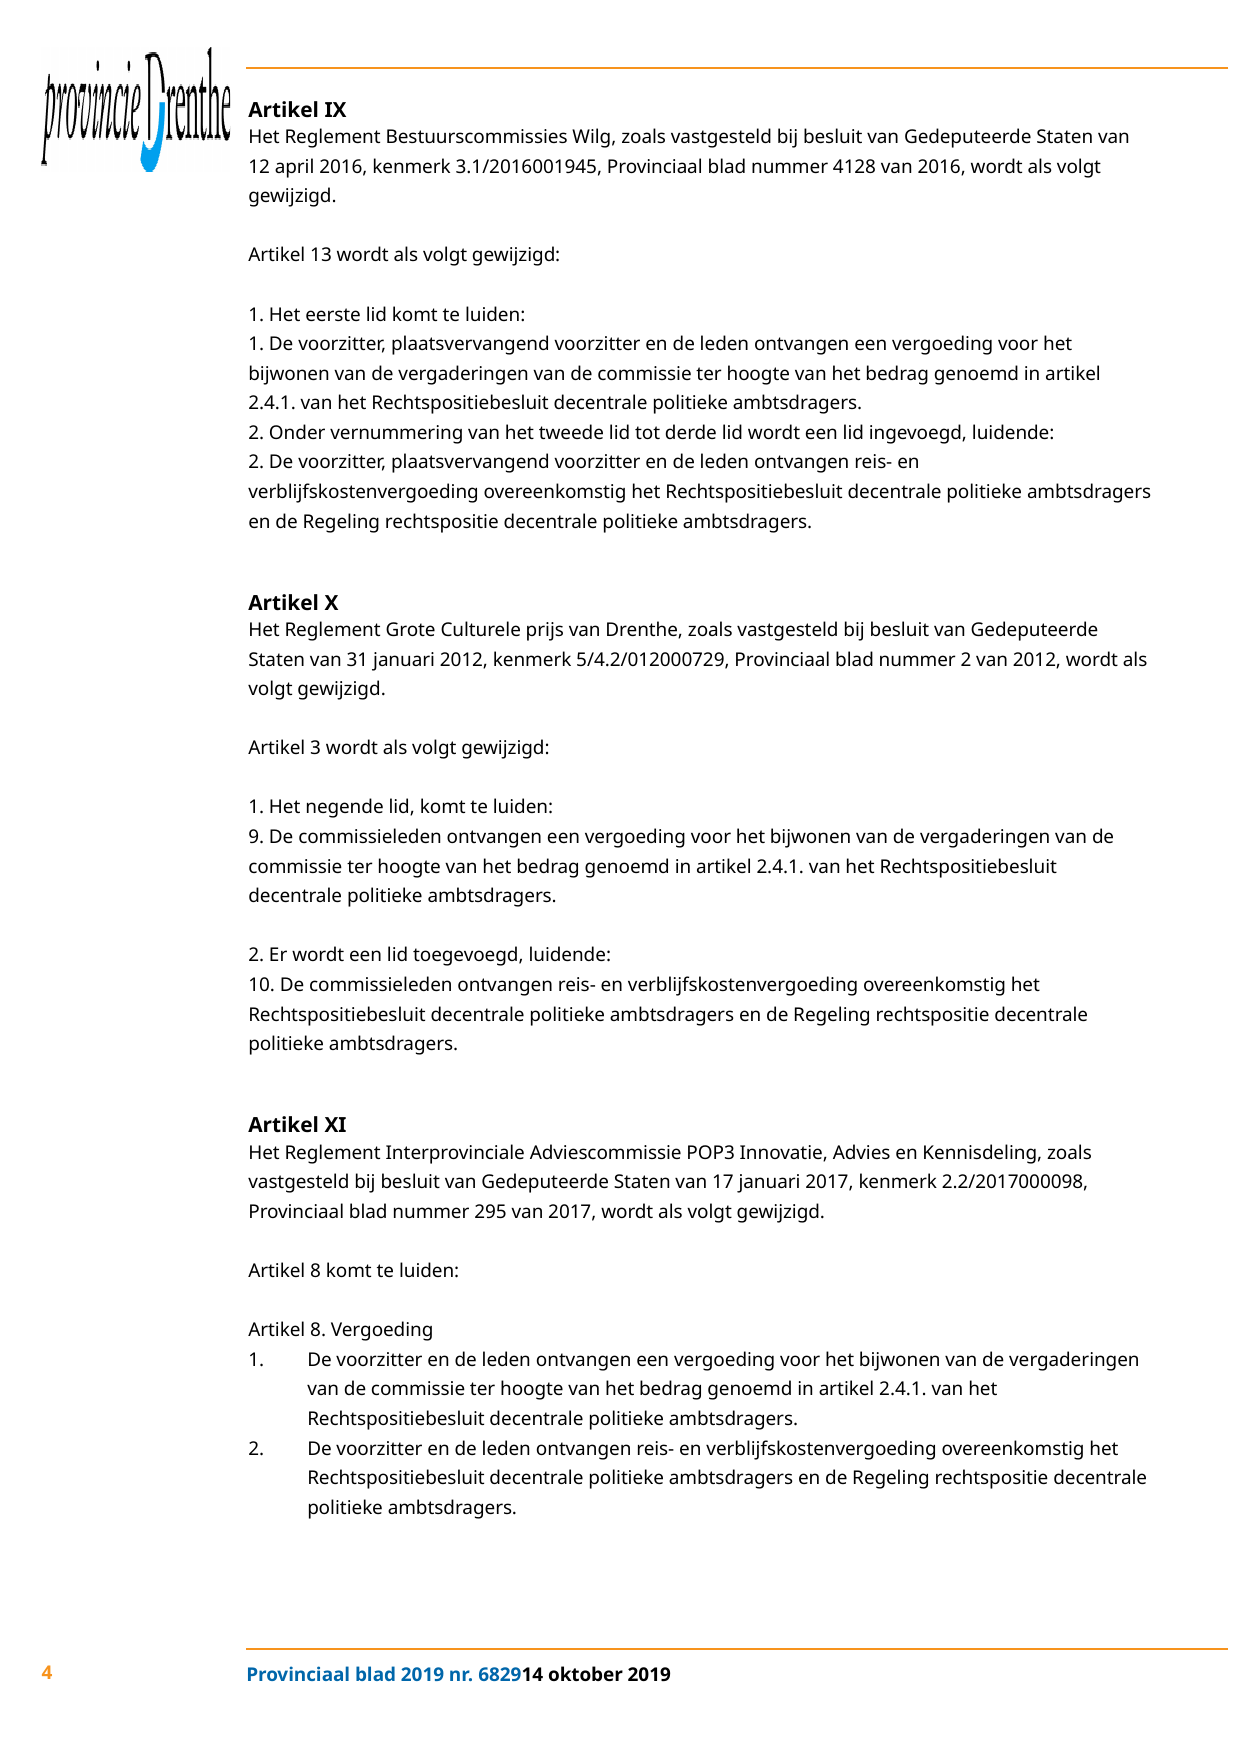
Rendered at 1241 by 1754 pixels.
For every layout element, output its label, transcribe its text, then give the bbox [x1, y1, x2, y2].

list De voorzitter en de leden ontvangen een vergoeding voor het bijwonen van de vergaderingen van de commissie ter hoogte van het bedrag genoemd in artikel 2.4.1. van het Rechtspositiebesluit decentrale politieke ambtsdragers. [248, 1346, 1152, 1431]
text Artikel X [248, 588, 1152, 616]
text Het Reglement Bestuurscommissies Wilg, zoals vastgesteld bij besluit van Gedeputeerde Staten van 12 april 2016, kenmerk 3.1/2016001945, Provinciaal blad nummer 4128 van 2016, wordt als volgt gewijzigd. [248, 123, 1152, 208]
text Het Reglement Interprovinciale Adviescommissie POP3 Innovatie, Advies en Kennisdeling, zoals vastgesteld bij besluit van Gedeputeerde Staten van 17 januari 2017, kenmerk 2.2/2017000098, Provinciaal blad nummer 295 van 2017, wordt als volgt gewijzigd. [248, 1139, 1152, 1224]
text 10. De commissieleden ontvangen reis- en verblijfskostenvergoeding overeenkomstig het Rechtspositiebesluit decentrale politieke ambtsdragers en de Regeling rechtspositie decentrale politieke ambtsdragers. [248, 971, 1152, 1056]
text 1. Het eerste lid komt te luiden: [248, 301, 1152, 326]
text 2. Er wordt een lid toegevoegd, luidende: [248, 942, 1152, 967]
text Artikel 3 wordt als volgt gewijzigd: [248, 734, 1152, 760]
text Het Reglement Grote Culturele prijs van Drenthe, zoals vastgesteld bij besluit van Gedeputeerde Staten van 31 januari 2012, kenmerk 5/4.2/012000729, Provinciaal blad nummer 2 van 2012, wordt als volgt gewijzigd. [248, 616, 1152, 701]
text Artikel IX [248, 95, 1152, 123]
picture [41, 47, 231, 172]
text 1. De voorzitter, plaatsvervangend voorzitter en de leden ontvangen een vergoeding voor het bijwonen van de vergaderingen van de commissie ter hoogte van het bedrag genoemd in artikel 2.4.1. van het Rechtspositiebesluit decentrale politieke ambtsdragers. [248, 330, 1152, 415]
text Artikel XI [248, 1110, 1152, 1139]
text 1. Het negende lid, komt te luiden: [248, 794, 1152, 819]
text 2. Onder vernummering van het tweede lid tot derde lid wordt een lid ingevoegd, luidende: [248, 419, 1152, 445]
text Artikel 8 komt te luiden: [248, 1257, 1152, 1283]
list De voorzitter en de leden ontvangen reis- en verblijfskostenvergoeding overeenkomstig het Rechtspositiebesluit decentrale politieke ambtsdragers en de Regeling rechtspositie decentrale politieke ambtsdragers. [248, 1435, 1152, 1519]
text Artikel 8. Vergoeding [248, 1316, 1152, 1342]
text 9. De commissieleden ontvangen een vergoeding voor het bijwonen van de vergaderingen van de commissie ter hoogte van het bedrag genoemd in artikel 2.4.1. van het Rechtspositiebesluit decentrale politieke ambtsdragers. [248, 823, 1152, 908]
text Artikel 13 wordt als volgt gewijzigd: [248, 242, 1152, 267]
text 2. De voorzitter, plaatsvervangend voorzitter en de leden ontvangen reis- en verblijfskostenvergoeding overeenkomstig het Rechtspositiebesluit decentrale politieke ambtsdragers en de Regeling rechtspositie decentrale politieke ambtsdragers. [248, 449, 1152, 533]
